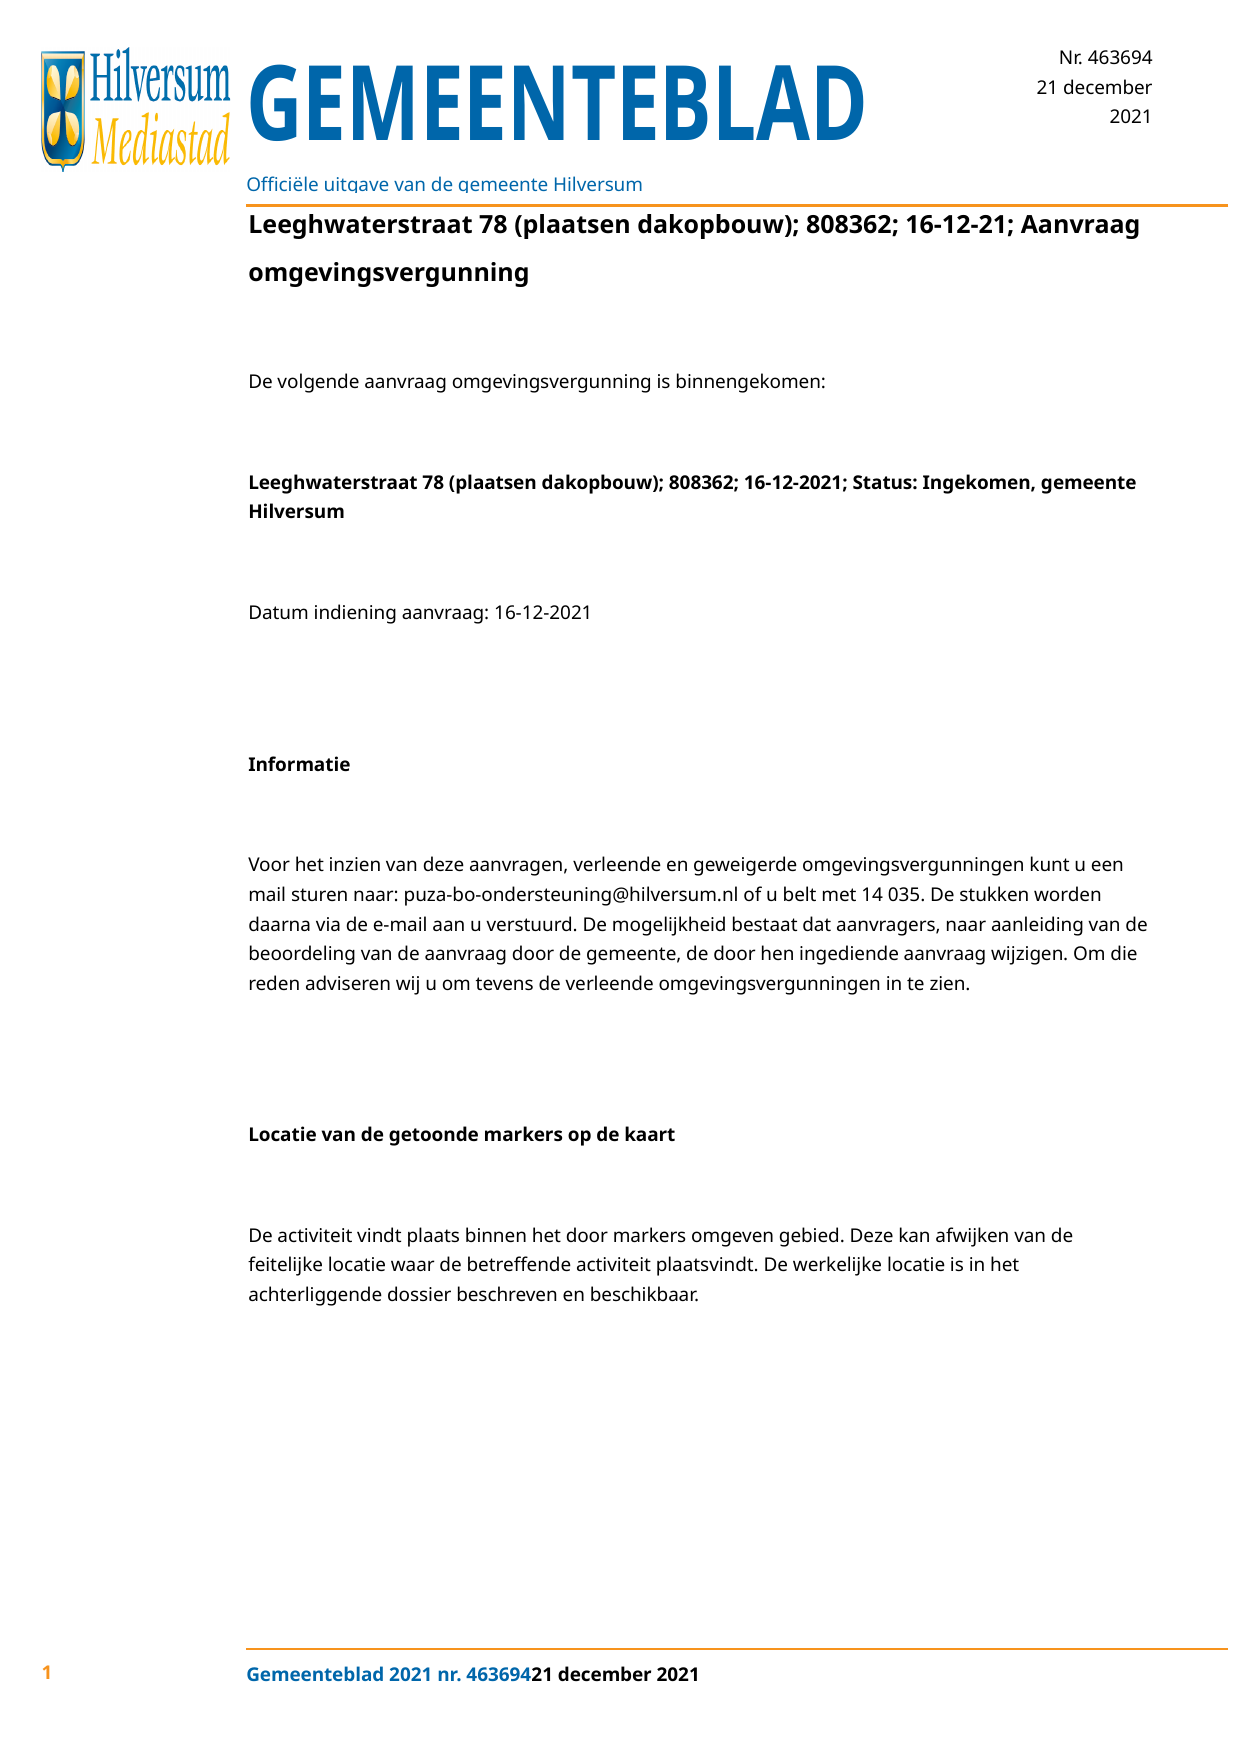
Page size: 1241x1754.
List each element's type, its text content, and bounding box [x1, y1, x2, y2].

text Leeghwaterstraat 78 (plaatsen dakopbouw); 808362; 16-12-2021; Status: Ingekomen, gemeente Hilversum [248, 469, 1152, 524]
text Informatie [248, 751, 1152, 777]
text Locatie van de getoonde markers op de kaart [248, 1121, 1152, 1147]
text Datum indiening aanvraag: 16-12-2021 [248, 599, 1152, 625]
text De activiteit vindt plaats binnen het door markers omgeven gebied. Deze kan afwijken van de feitelijke locatie waar de betreffende activiteit plaatsvindt. De werkelijke locatie is in het achterliggende dossier beschreven en beschikbaar. [248, 1222, 1152, 1307]
text De volgende aanvraag omgevingsvergunning is binnengekomen: [248, 368, 1152, 394]
text Leeghwaterstraat 78 (plaatsen dakopbouw); 808362; 16-12-21; Aanvraag omgevingsvergunning [248, 207, 1152, 288]
picture [41, 47, 231, 172]
text Voor het inzien van deze aanvragen, verleende en geweigerde omgevingsvergunningen kunt u een mail sturen naar: puza-bo-ondersteuning@hilversum.nl of u belt met 14 035. De stukken worden daarna via de e-mail aan u verstuurd. De mogelijkheid bestaat dat aanvragers, naar aanleiding van de beoordeling van de aanvraag door de gemeente, de door hen ingediende aanvraag wijzigen. Om die reden adviseren wij u om tevens de verleende omgevingsvergunningen in te zien. [248, 852, 1152, 996]
